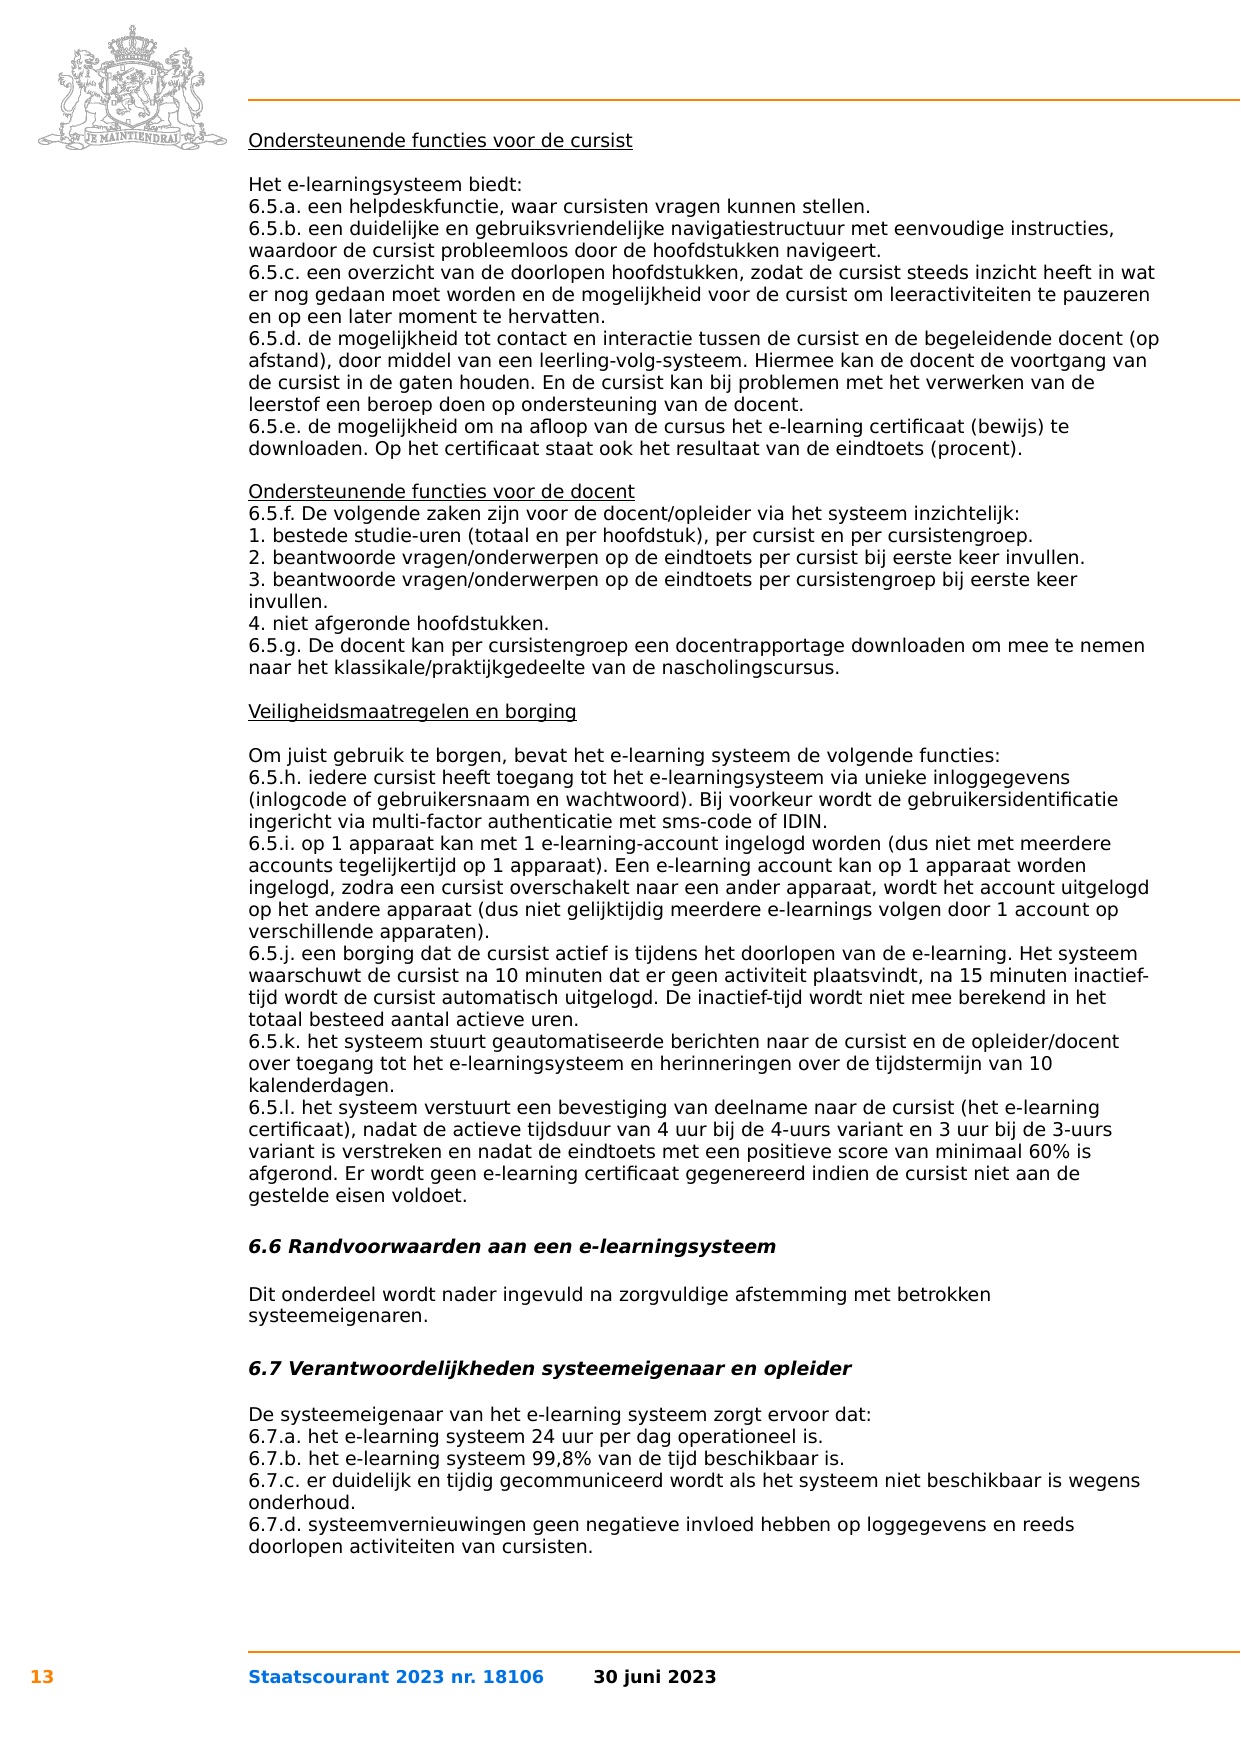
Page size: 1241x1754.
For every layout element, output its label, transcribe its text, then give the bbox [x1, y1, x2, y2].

picture [38, 25, 227, 150]
text 6.5.b. een duidelijke en gebruiksvriendelijke navigatiestructuur met eenvoudige instructies, waardoor de cursist probleemloos door de hoofdstukken navigeert. [248, 218, 1163, 262]
text 6.5.d. de mogelijkheid tot contact en interactie tussen de cursist en de begeleidende docent (op afstand), door middel van een leerling-volg-systeem. Hiermee kan de docent de voortgang van de cursist in de gaten houden. En de cursist kan bij problemen met het verwerken van de leerstof een beroep doen op ondersteuning van de docent. [248, 328, 1163, 416]
text 6.7.b. het e-learning systeem 99,8% van de tijd beschikbaar is. [248, 1448, 1163, 1470]
text 2. beantwoorde vragen/onderwerpen op de eindtoets per cursist bij eerste keer invullen. [248, 547, 1163, 569]
subtitle 6.7 Verantwoordelijkheden systeemeigenaar en opleider [248, 1357, 1163, 1379]
text Dit onderdeel wordt nader ingevuld na zorgvuldige afstemming met betrokken systeemeigenaren. [248, 1283, 1163, 1327]
subtitle Ondersteunende functies voor de cursist [248, 130, 1163, 152]
text 6.5.j. een borging dat de cursist actief is tijdens het doorlopen van de e-learning. Het systeem waarschuwt de cursist na 10 minuten dat er geen activiteit plaatsvindt, na 15 minuten inactief-tijd wordt de cursist automatisch uitgelogd. De inactief-tijd wordt niet mee berekend in het totaal besteed aantal actieve uren. [248, 943, 1163, 1031]
text 6.5.l. het systeem verstuurt een bevestiging van deelname naar de cursist (het e-learning certificaat), nadat de actieve tijdsduur van 4 uur bij de 4-uurs variant en 3 uur bij de 3-uurs variant is verstreken en nadat de eindtoets met een positieve score van minimaal 60% is afgerond. Er wordt geen e-learning certificaat gegenereerd indien de cursist niet aan de gestelde eisen voldoet. [248, 1097, 1163, 1206]
subtitle 6.6 Randvoorwaarden aan een e-learningsysteem [248, 1236, 1163, 1258]
subtitle Veiligheidsmaatregelen en borging [248, 701, 1163, 723]
text Het e-learningsysteem biedt: [248, 174, 1163, 196]
text 4. niet afgeronde hoofdstukken. [248, 613, 1163, 635]
text 6.5.k. het systeem stuurt geautomatiseerde berichten naar de cursist en de opleider/docent over toegang tot het e-learningsysteem en herinneringen over de tijdstermijn van 10 kalenderdagen. [248, 1031, 1163, 1097]
text 6.5.h. iedere cursist heeft toegang tot het e-learningsysteem via unieke inloggegevens (inlogcode of gebruikersnaam en wachtwoord). Bij voorkeur wordt de gebruikersidentificatie ingericht via multi-factor authenticatie met sms-code of IDIN. [248, 767, 1163, 833]
text 6.5.c. een overzicht van de doorlopen hoofdstukken, zodat de cursist steeds inzicht heeft in wat er nog gedaan moet worden en de mogelijkheid voor de cursist om leeractiviteiten te pauzeren en op een later moment te hervatten. [248, 262, 1163, 328]
text 6.5.g. De docent kan per cursistengroep een docentrapportage downloaden om mee te nemen naar het klassikale/praktijkgedeelte van de nascholingscursus. [248, 635, 1163, 679]
text 6.5.a. een helpdeskfunctie, waar cursisten vragen kunnen stellen. [248, 196, 1163, 218]
subtitle Ondersteunende functies voor de docent [248, 481, 1163, 503]
text Om juist gebruik te borgen, bevat het e-learning systeem de volgende functies: [248, 745, 1163, 767]
text 1. bestede studie-uren (totaal en per hoofdstuk), per cursist en per cursistengroep. [248, 525, 1163, 547]
text 6.7.c. er duidelijk en tijdig gecommuniceerd wordt als het systeem niet beschikbaar is wegens onderhoud. [248, 1470, 1163, 1514]
text 6.5.i. op 1 apparaat kan met 1 e-learning-account ingelogd worden (dus niet met meerdere accounts tegelijkertijd op 1 apparaat). Een e-learning account kan op 1 apparaat worden ingelogd, zodra een cursist overschakelt naar een ander apparaat, wordt het account uitgelogd op het andere apparaat (dus niet gelijktijdig meerdere e-learnings volgen door 1 account op verschillende apparaten). [248, 833, 1163, 943]
text 6.7.d. systeemvernieuwingen geen negatieve invloed hebben op loggegevens en reeds doorlopen activiteiten van cursisten. [248, 1514, 1163, 1558]
text 6.5.f. De volgende zaken zijn voor de docent/opleider via het systeem inzichtelijk: [248, 503, 1163, 525]
text 6.5.e. de mogelijkheid om na afloop van de cursus het e-learning certificaat (bewijs) te downloaden. Op het certificaat staat ook het resultaat van de eindtoets (procent). [248, 416, 1163, 459]
text 3. beantwoorde vragen/onderwerpen op de eindtoets per cursistengroep bij eerste keer invullen. [248, 569, 1163, 613]
text De systeemeigenaar van het e-learning systeem zorgt ervoor dat: [248, 1404, 1163, 1426]
text 6.7.a. het e-learning systeem 24 uur per dag operationeel is. [248, 1426, 1163, 1448]
